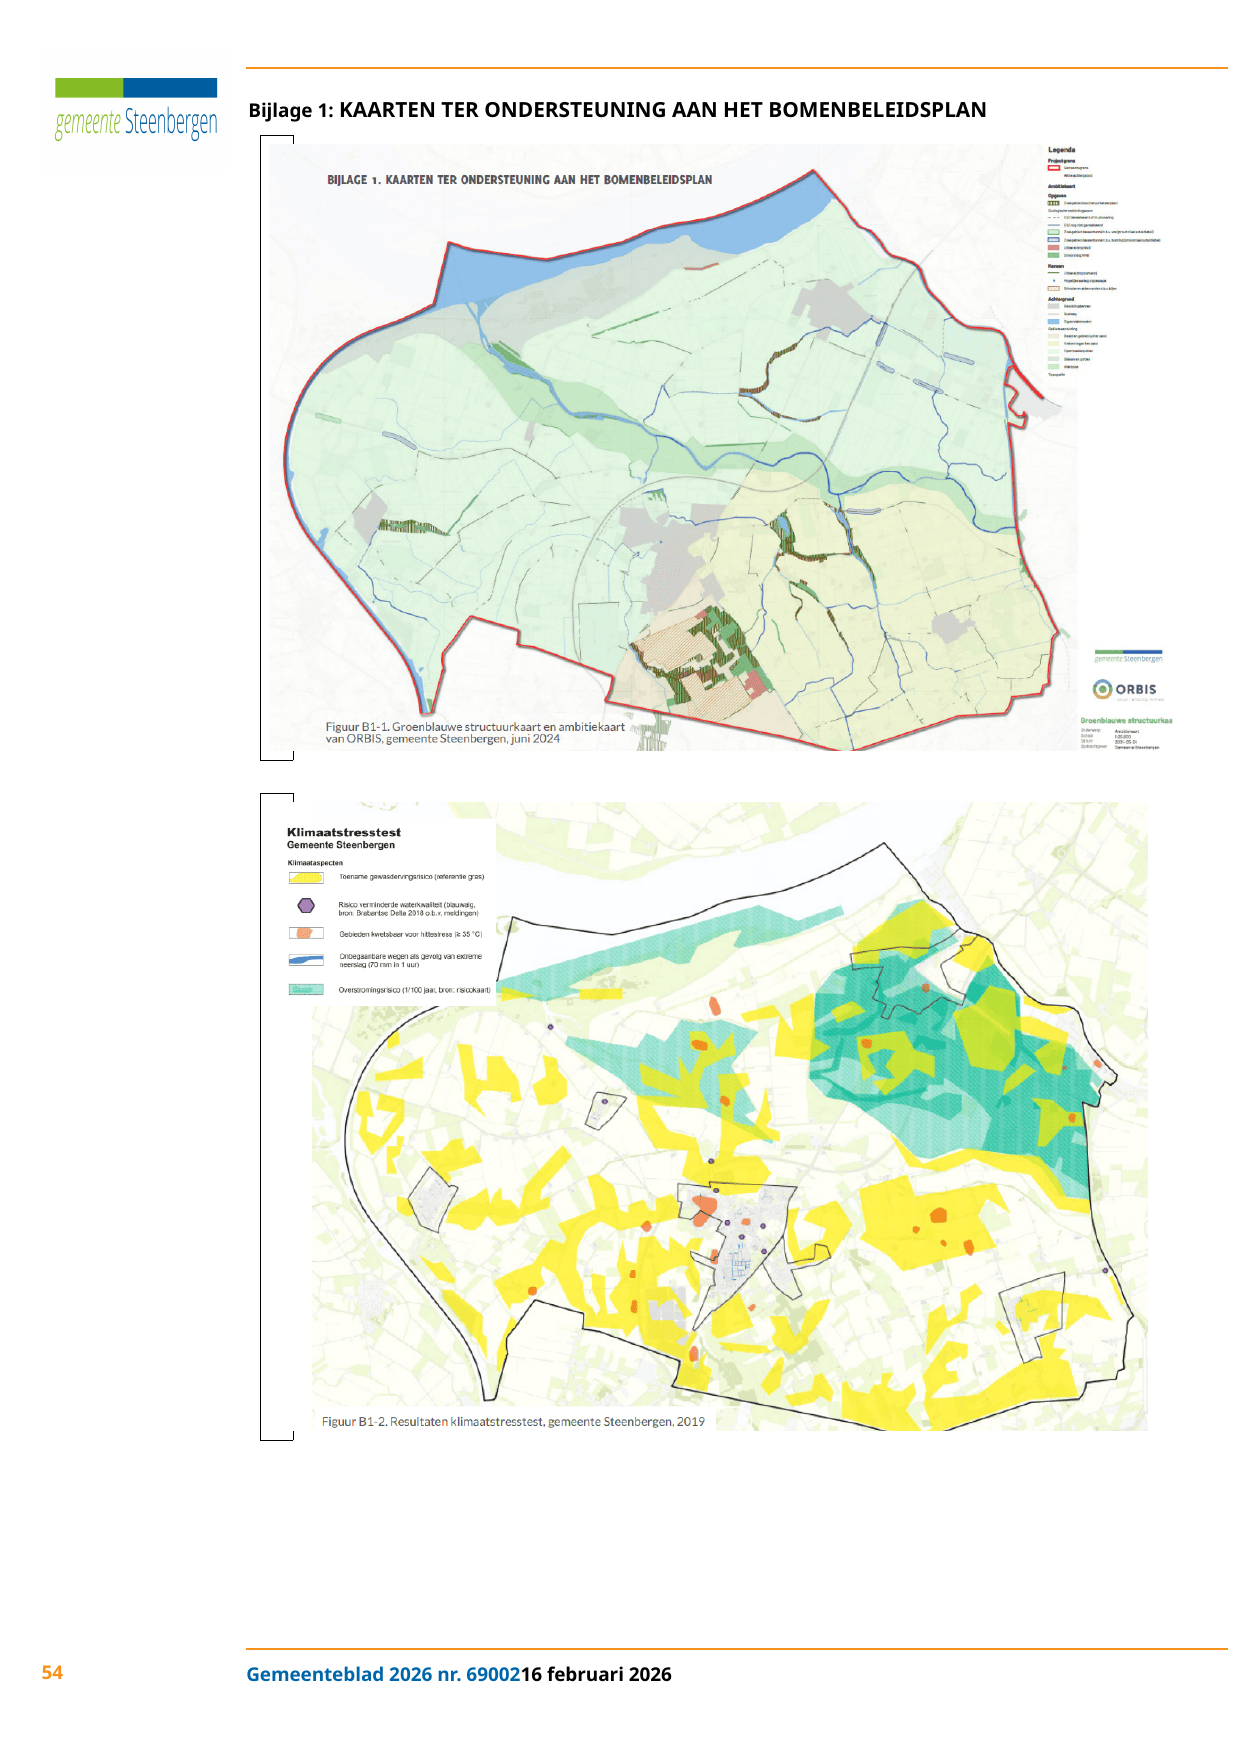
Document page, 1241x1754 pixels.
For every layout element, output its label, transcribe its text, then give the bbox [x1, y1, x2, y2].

picture [41, 47, 231, 172]
picture [268, 144, 1173, 751]
picture [268, 802, 1173, 1431]
text Bijlage 1: KAARTEN TER ONDERSTEUNING AAN HET BOMENBELEIDSPLAN [248, 95, 1152, 123]
